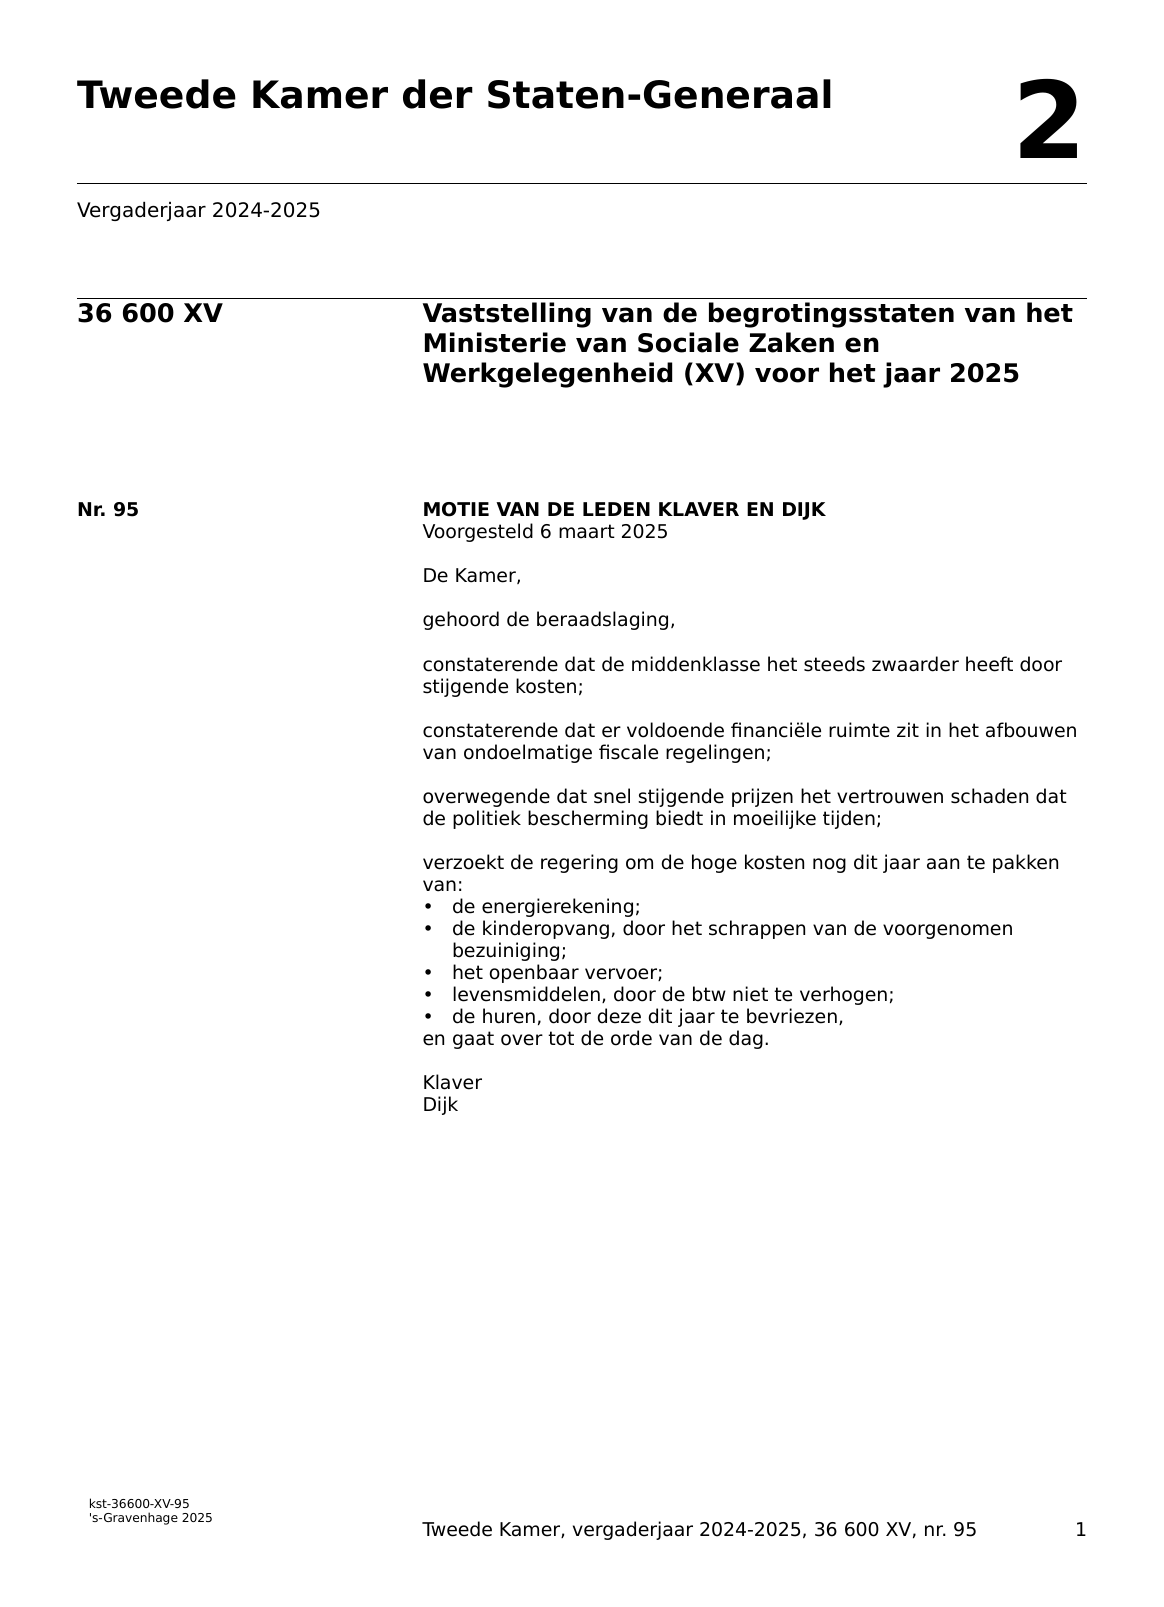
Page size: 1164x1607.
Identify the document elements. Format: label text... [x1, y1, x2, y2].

text • het openbaar vervoer; [422, 962, 1087, 984]
table_header Tweede Kamer der Staten-Generaal [77, 59, 886, 183]
text • de energierekening; [422, 896, 1087, 918]
text verzoekt de regering om de hoge kosten nog dit jaar aan te pakken van: [422, 852, 1087, 896]
text Klaver [422, 1072, 1087, 1094]
subtitle 36 600 XV Vaststelling van de begrotingsstaten van het Ministerie van Sociale Zaken en Werkgelegenheid (XV) voor het jaar 2025 [77, 299, 1087, 388]
text constaterende dat de middenklasse het steeds zwaarder heeft door stijgende kosten; [422, 653, 1087, 697]
text Voorgesteld 6 maart 2025 [422, 521, 1087, 543]
text constaterende dat er voldoende financiële ruimte zit in het afbouwen van ondoelmatige fiscale regelingen; [422, 720, 1087, 764]
table_cell Vergaderjaar 2024-2025 [77, 184, 1087, 298]
text overwegende dat snel stijgende prijzen het vertrouwen schaden dat de politiek bescherming biedt in moeilijke tijden; [422, 786, 1087, 830]
text en gaat over tot de orde van de dag. [422, 1028, 1087, 1050]
text • levensmiddelen, door de btw niet te verhogen; [422, 984, 1087, 1006]
text gehoord de beraadslaging, [422, 609, 1087, 631]
text Dijk [422, 1094, 1087, 1116]
table_header 2 [886, 59, 1087, 183]
text kst-36600-XV-95 [88, 1497, 323, 1511]
text 's-Gravenhage 2025 [88, 1511, 323, 1525]
text • de huren, door deze dit jaar te bevriezen, [422, 1006, 1087, 1028]
text • de kinderopvang, door het schrappen van de voorgenomen bezuiniging; [422, 918, 1087, 962]
subtitle Nr. 95 MOTIE VAN DE LEDEN KLAVER EN DIJK [77, 499, 1087, 521]
text De Kamer, [422, 565, 1087, 587]
